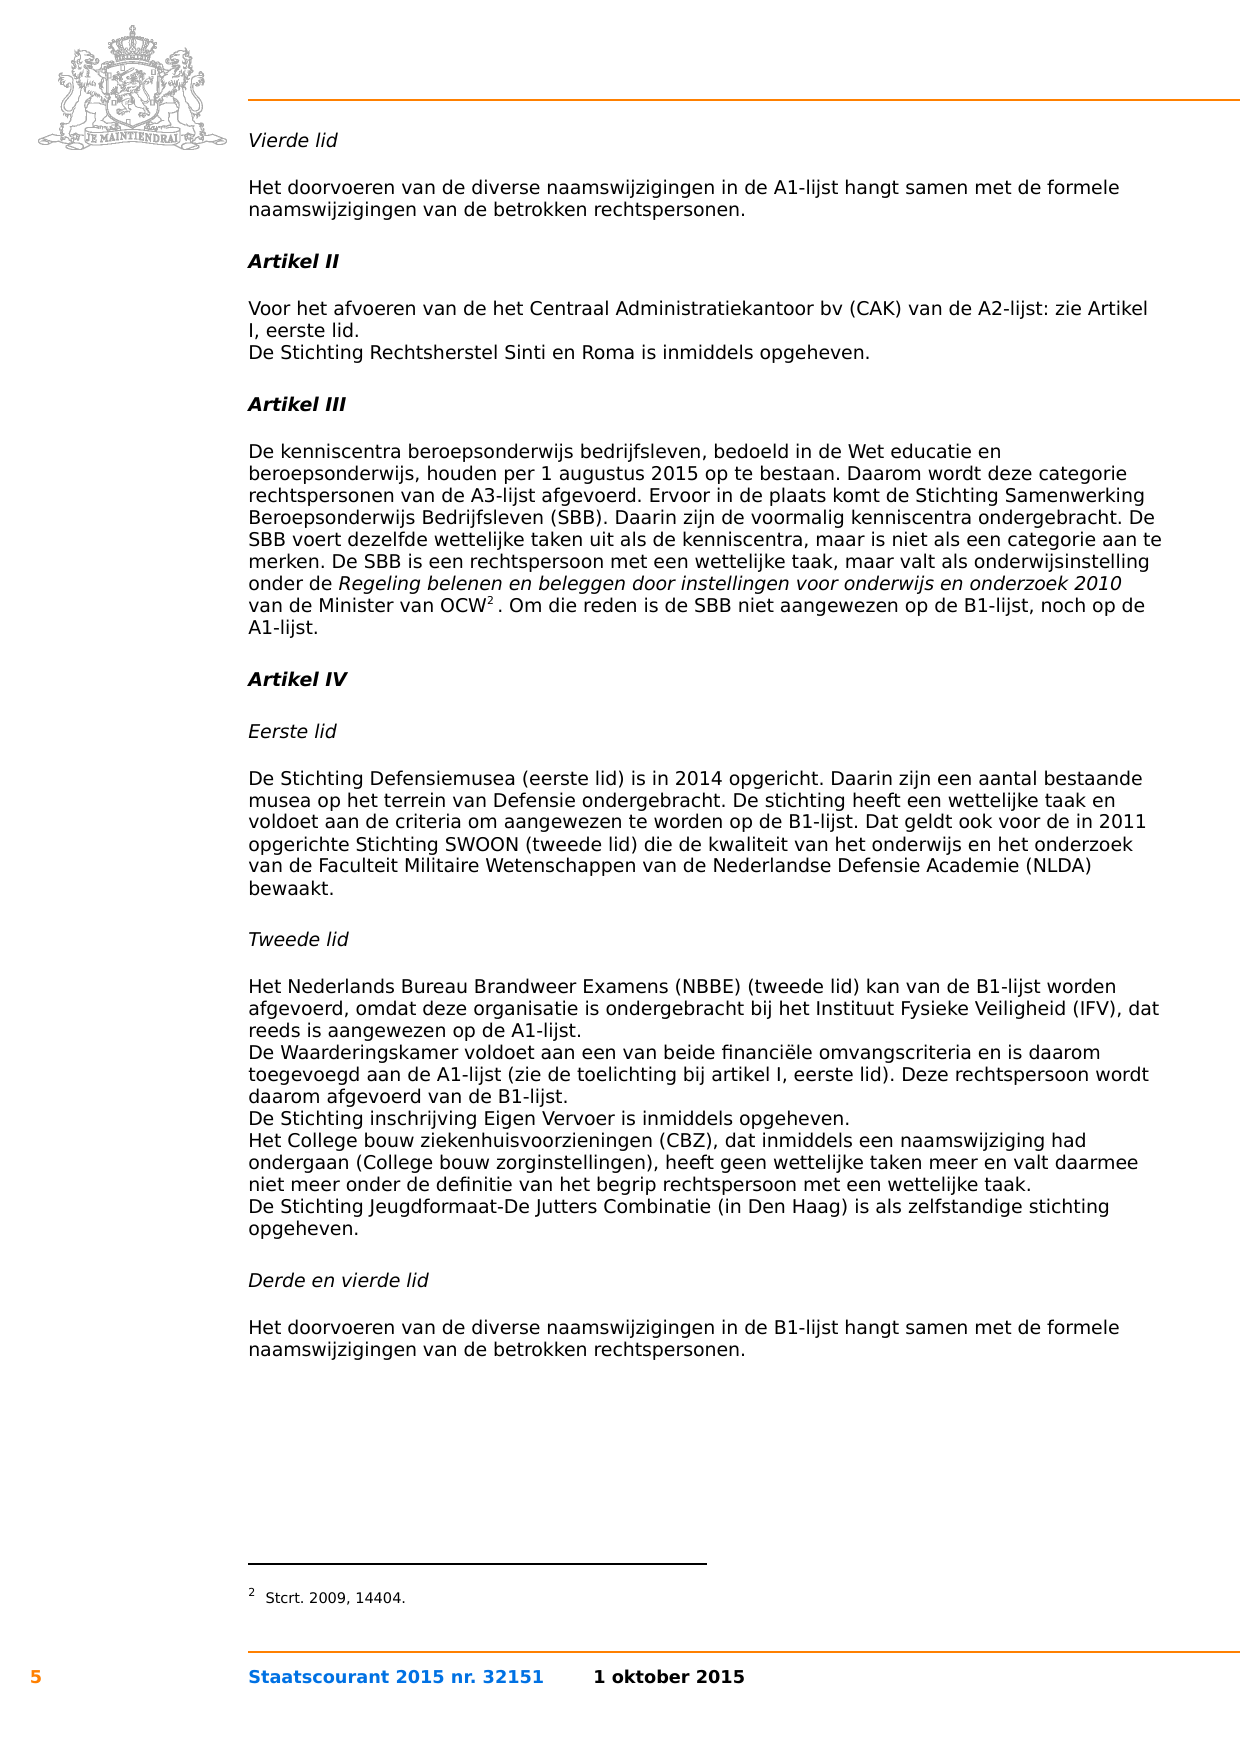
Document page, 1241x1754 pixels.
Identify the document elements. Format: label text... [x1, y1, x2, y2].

text De Stichting inschrijving Eigen Vervoer is inmiddels opgeheven. [248, 1108, 1163, 1130]
subtitle Vierde lid [248, 130, 1163, 152]
text De Waarderingskamer voldoet aan een van beide financiële omvangscriteria en is daarom toegevoegd aan de A1-lijst (zie de toelichting bij artikel I, eerste lid). Deze rechtspersoon wordt daarom afgevoerd van de B1-lijst. [248, 1042, 1163, 1108]
text Het College bouw ziekenhuisvoorzieningen (CBZ), dat inmiddels een naamswijziging had ondergaan (College bouw zorginstellingen), heeft geen wettelijke taken meer en valt daarmee niet meer onder de definitie van het begrip rechtspersoon met een wettelijke taak. [248, 1130, 1163, 1196]
text Voor het afvoeren van de het Centraal Administratiekantoor bv (CAK) van de A2-lijst: zie Artikel I, eerste lid. [248, 298, 1163, 342]
text De Stichting Defensiemusea (eerste lid) is in 2014 opgericht. Daarin zijn een aantal bestaande musea op het terrein van Defensie ondergebracht. De stichting heeft een wettelijke taak en voldoet aan de criteria om aangewezen te worden op de B1-lijst. Dat geldt ook voor de in 2011 opgerichte Stichting SWOON (tweede lid) die de kwaliteit van het onderwijs en het onderzoek van de Faculteit Militaire Wetenschappen van de Nederlandse Defensie Academie (NLDA) bewaakt. [248, 767, 1163, 899]
text Het Nederlands Bureau Brandweer Examens (NBBE) (tweede lid) kan van de B1-lijst worden afgevoerd, omdat deze organisatie is ondergebracht bij het Instituut Fysieke Veiligheid (IFV), dat reeds is aangewezen op de A1-lijst. [248, 976, 1163, 1042]
subtitle Artikel IV [248, 668, 1163, 691]
subtitle Artikel II [248, 251, 1163, 273]
subtitle Derde en vierde lid [248, 1270, 1163, 1292]
text De kenniscentra beroepsonderwijs bedrijfsleven, bedoeld in de Wet educatie en beroepsonderwijs, houden per 1 augustus 2015 op te bestaan. Daarom wordt deze categorie rechtspersonen van de A3-lijst afgevoerd. Ervoor in de plaats komt de Stichting Samenwerking Beroepsonderwijs Bedrijfsleven (SBB). Daarin zijn de voormalig kenniscentra ondergebracht. De SBB voert dezelfde wettelijke taken uit als de kenniscentra, maar is niet als een categorie aan te merken. De SBB is een rechtspersoon met een wettelijke taak, maar valt als onderwijsinstelling onder de Regeling belenen en beleggen door instellingen voor onderwijs en onderzoek 2010 van de Minister van OCW. Om die reden is de SBB niet aangewezen op de B1-lijst, noch op de A1-lijst. [248, 441, 1163, 638]
picture [38, 25, 227, 150]
text De Stichting Jeugdformaat-De Jutters Combinatie (in Den Haag) is als zelfstandige stichting opgeheven. [248, 1196, 1163, 1240]
subtitle Artikel III [248, 394, 1163, 416]
subtitle Eerste lid [248, 721, 1163, 742]
text Stcrt. 2009, 14404. [248, 1586, 1163, 1608]
text De Stichting Rechtsherstel Sinti en Roma is inmiddels opgeheven. [248, 342, 1163, 364]
text Het doorvoeren van de diverse naamswijzigingen in de A1-lijst hangt samen met de formele naamswijzigingen van de betrokken rechtspersonen. [248, 177, 1163, 221]
subtitle Tweede lid [248, 929, 1163, 951]
text Het doorvoeren van de diverse naamswijzigingen in de B1-lijst hangt samen met de formele naamswijzigingen van de betrokken rechtspersonen. [248, 1317, 1163, 1361]
